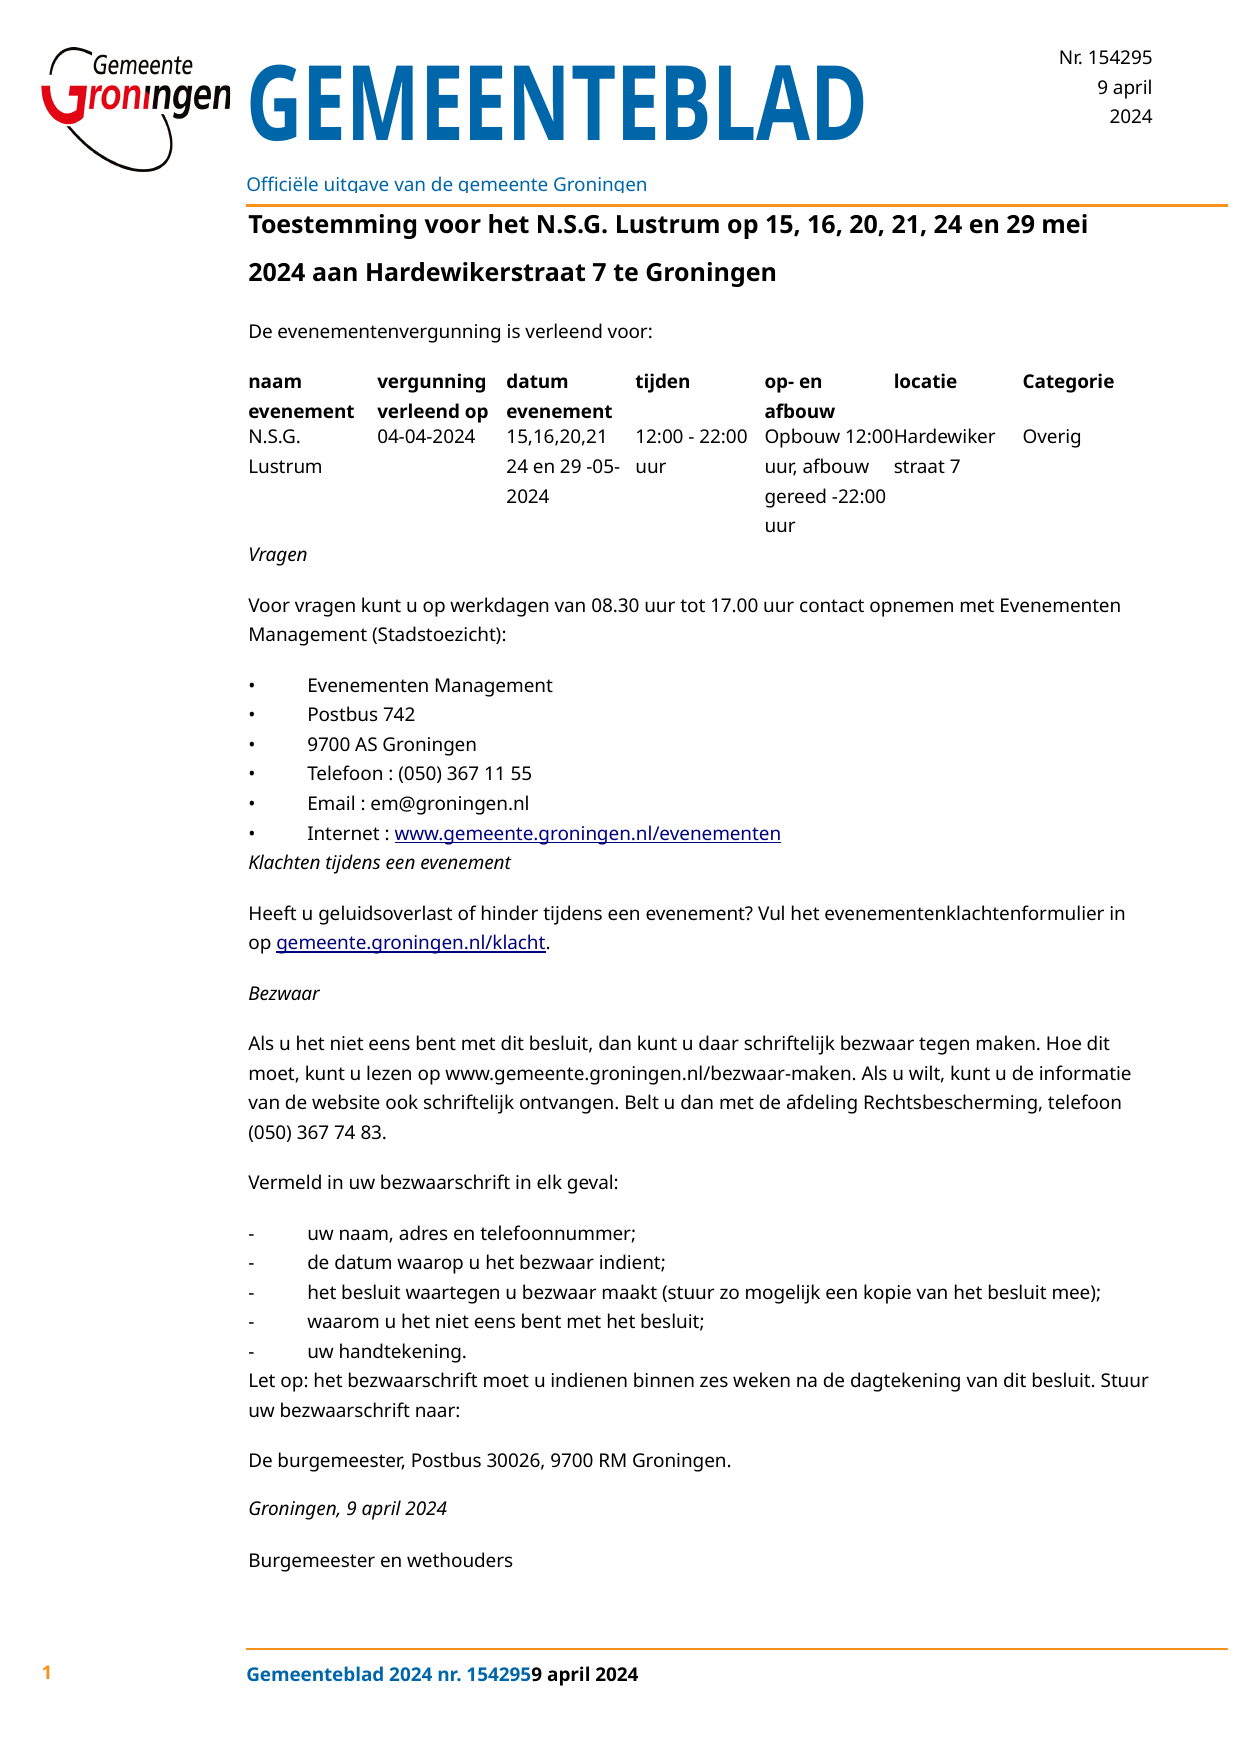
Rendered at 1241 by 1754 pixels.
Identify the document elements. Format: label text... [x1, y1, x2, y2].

text Bezwaar [248, 980, 1152, 1006]
table_cell 04-04-2024 [377, 424, 506, 538]
table_header naam evenement [248, 369, 377, 424]
text Heeft u geluidsoverlast of hinder tijdens een evenement? Vul het evenementenklachtenformulier in op gemeente.groningen.nl/klacht. [248, 900, 1152, 955]
text De evenementenvergunning is verleend voor: [248, 318, 1152, 344]
text Let op: het bezwaarschrift moet u indienen binnen zes weken na de dagtekening van dit besluit. Stuur uw bezwaarschrift naar: [248, 1368, 1152, 1423]
list uw handtekening. [248, 1338, 1152, 1364]
table_cell Overig [1023, 424, 1152, 538]
text Voor vragen kunt u op werkdagen van 08.30 uur tot 17.00 uur contact opnemen met Evenementen Management (Stadstoezicht): [248, 592, 1152, 647]
table_cell Hardewiker straat 7 [894, 424, 1022, 538]
list Evenementen Management [248, 672, 1152, 698]
list uw naam, adres en telefoonnummer; [248, 1220, 1152, 1246]
text Vragen [248, 541, 1152, 567]
table_header locatie [894, 369, 1022, 424]
table_header tijden [635, 369, 764, 424]
picture [41, 47, 231, 172]
text Burgemeester en wethouders [248, 1547, 1152, 1573]
text De burgemeester, Postbus 30026, 9700 RM Groningen. [248, 1448, 1152, 1473]
list 9700 AS Groningen [248, 731, 1152, 757]
text Toestemming voor het N.S.G. Lustrum op 15, 16, 20, 21, 24 en 29 mei 2024 aan Hardewikerstraat 7 te Groningen [248, 207, 1152, 288]
table_header datum evenement [506, 369, 635, 424]
text Klachten tijdens een evenement [248, 849, 1152, 875]
list het besluit waartegen u bezwaar maakt (stuur zo mogelijk een kopie van het besluit mee); [248, 1279, 1152, 1305]
list Telefoon : (050) 367 11 55 [248, 761, 1152, 786]
list Postbus 742 [248, 701, 1152, 727]
table_cell 15,16,20,21 24 en 29 -05-2024 [506, 424, 635, 538]
table_cell N.S.G. Lustrum [248, 424, 377, 538]
table_cell Opbouw 12:00 uur, afbouw gereed -22:00 uur [764, 424, 893, 538]
list waarom u het niet eens bent met het besluit; [248, 1308, 1152, 1334]
text Groningen, 9 april 2024 [248, 1496, 1152, 1521]
text Vermeld in uw bezwaarschrift in elk geval: [248, 1169, 1152, 1195]
list Internet : www.gemeente.groningen.nl/evenementen [248, 820, 1152, 846]
list Email : em@groningen.nl [248, 790, 1152, 816]
list de datum waarop u het bezwaar indient; [248, 1249, 1152, 1275]
text Als u het niet eens bent met dit besluit, dan kunt u daar schriftelijk bezwaar tegen maken. Hoe dit moet, kunt u lezen op www.gemeente.groningen.nl/bezwaar-maken. Als u wilt, kunt u de informatie van de website ook schriftelijk ontvangen. Belt u dan met de afdeling Rechtsbescherming, telefoon (050) 367 74 83. [248, 1030, 1152, 1145]
table_header op- en afbouw [764, 369, 893, 424]
table_cell 12:00 - 22:00 uur [635, 424, 764, 538]
table_header Categorie [1023, 369, 1152, 424]
table_header vergunning verleend op [377, 369, 506, 424]
